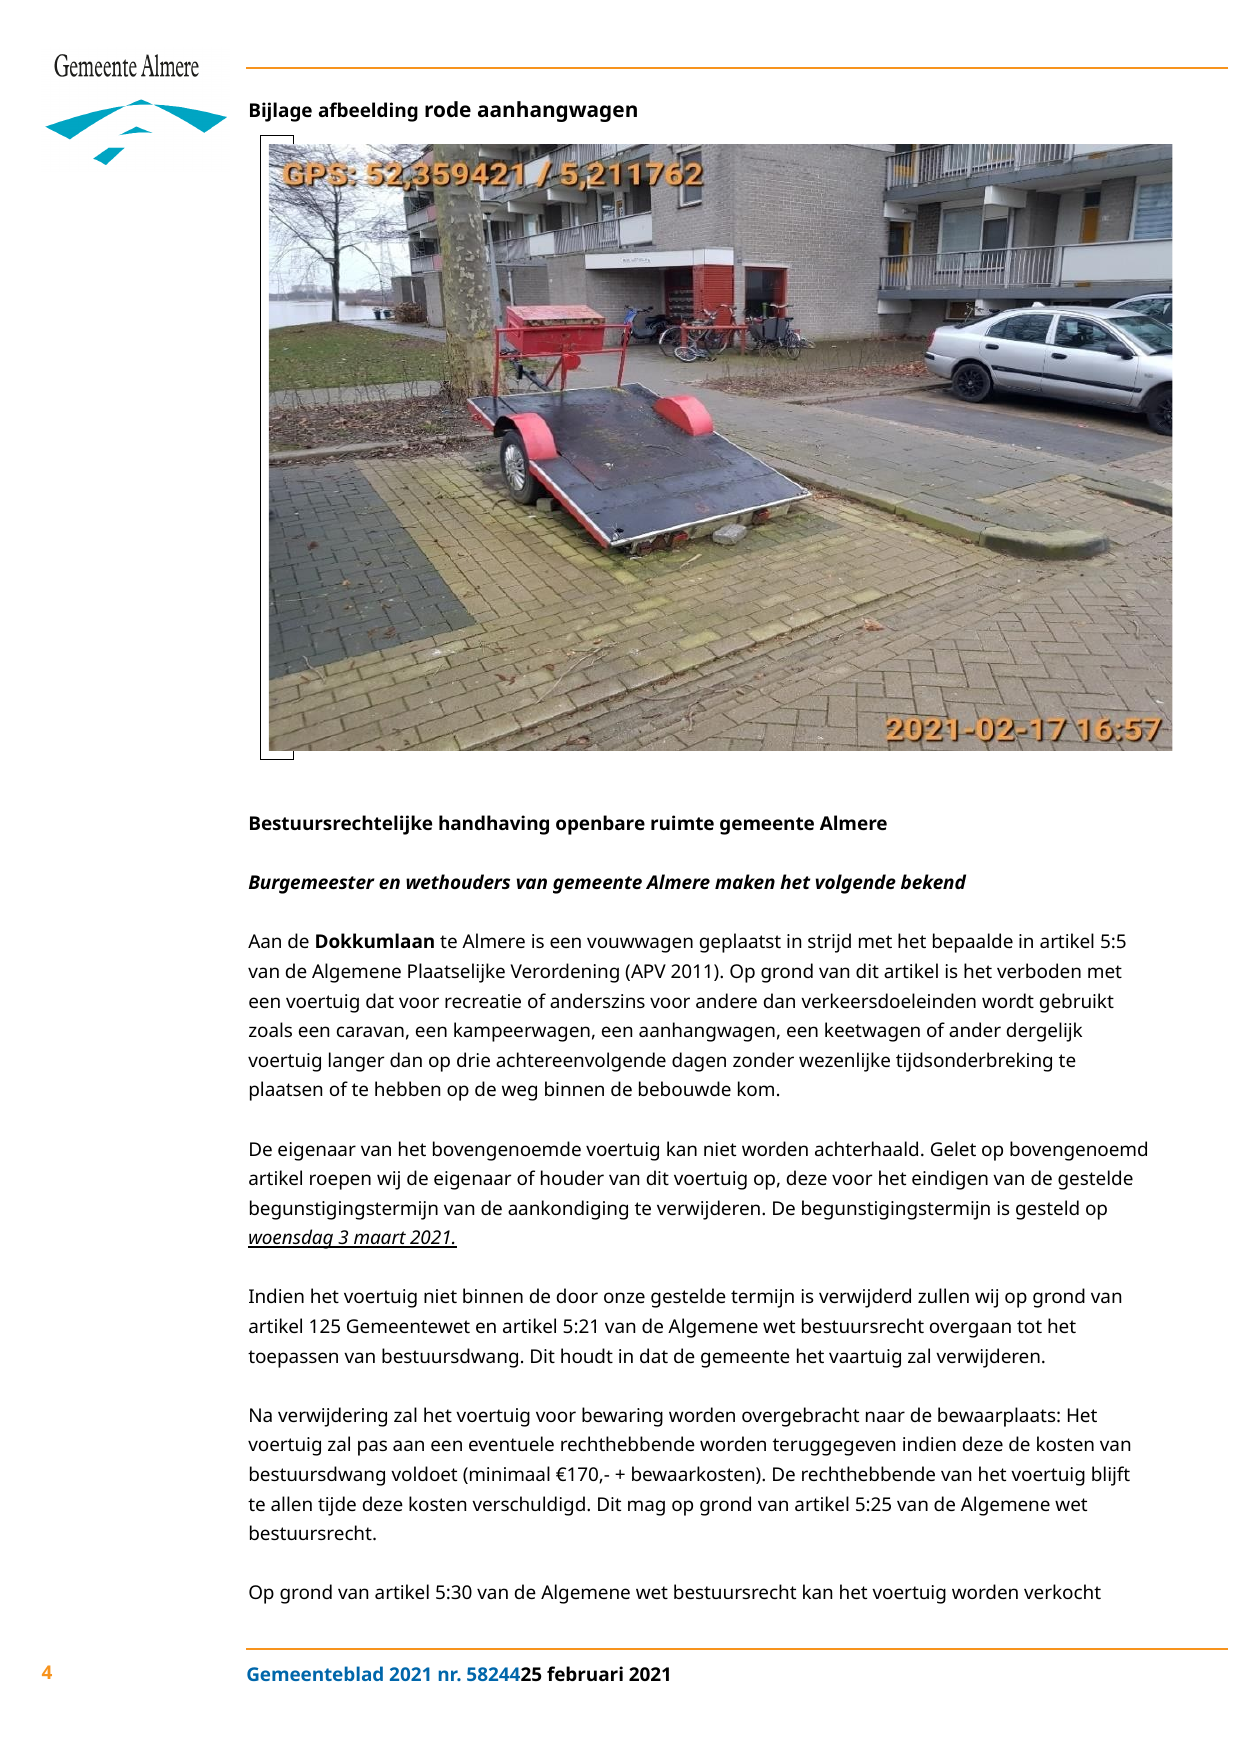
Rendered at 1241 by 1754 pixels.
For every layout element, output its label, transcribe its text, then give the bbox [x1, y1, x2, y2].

picture [41, 47, 231, 172]
text Bijlage afbeelding rode aanhangwagen [248, 95, 1152, 123]
text De eigenaar van het bovengenoemde voertuig kan niet worden achterhaald. Gelet op bovengenoemd artikel roepen wij de eigenaar of houder van dit voertuig op, deze voor het eindigen van de gestelde begunstigingstermijn van de aankondiging te verwijderen. De begunstigingstermijn is gesteld op woensdag 3 maart 2021. [248, 1136, 1152, 1250]
text Burgemeester en wethouders van gemeente Almere maken het volgende bekend [248, 869, 1152, 895]
text Na verwijdering zal het voertuig voor bewaring worden overgebracht naar de bewaarplaats: Het voertuig zal pas aan een eventuele rechthebbende worden teruggegeven indien deze de kosten van bestuursdwang voldoet (minimaal €170,- + bewaarkosten). De rechthebbende van het voertuig blijft te allen tijde deze kosten verschuldigd. Dit mag op grond van artikel 5:25 van de Algemene wet bestuursrecht. [248, 1402, 1152, 1546]
text Op grond van artikel 5:30 van de Algemene wet bestuursrecht kan het voertuig worden verkocht [248, 1579, 1152, 1605]
text Indien het voertuig niet binnen de door onze gestelde termijn is verwijderd zullen wij op grond van artikel 125 Gemeentewet en artikel 5:21 van de Algemene wet bestuursrecht overgaan tot het toepassen van bestuursdwang. Dit houdt in dat de gemeente het vaartuig zal verwijderen. [248, 1284, 1152, 1369]
text Bestuursrechtelijke handhaving openbare ruimte gemeente Almere [248, 810, 1152, 836]
picture [268, 144, 1173, 751]
text Aan de Dokkumlaan te Almere is een vouwwagen geplaatst in strijd met het bepaalde in artikel 5:5 van de Algemene Plaatselijke Verordening (APV 2011). Op grond van dit artikel is het verboden met een voertuig dat voor recreatie of anderszins voor andere dan verkeersdoeleinden wordt gebruikt zoals een caravan, een kampeerwagen, een aanhangwagen, een keetwagen of ander dergelijk voertuig langer dan op drie achtereenvolgende dagen zonder wezenlijke tijdsonderbreking te plaatsen of te hebben op de weg binnen de bebouwde kom. [248, 929, 1152, 1102]
